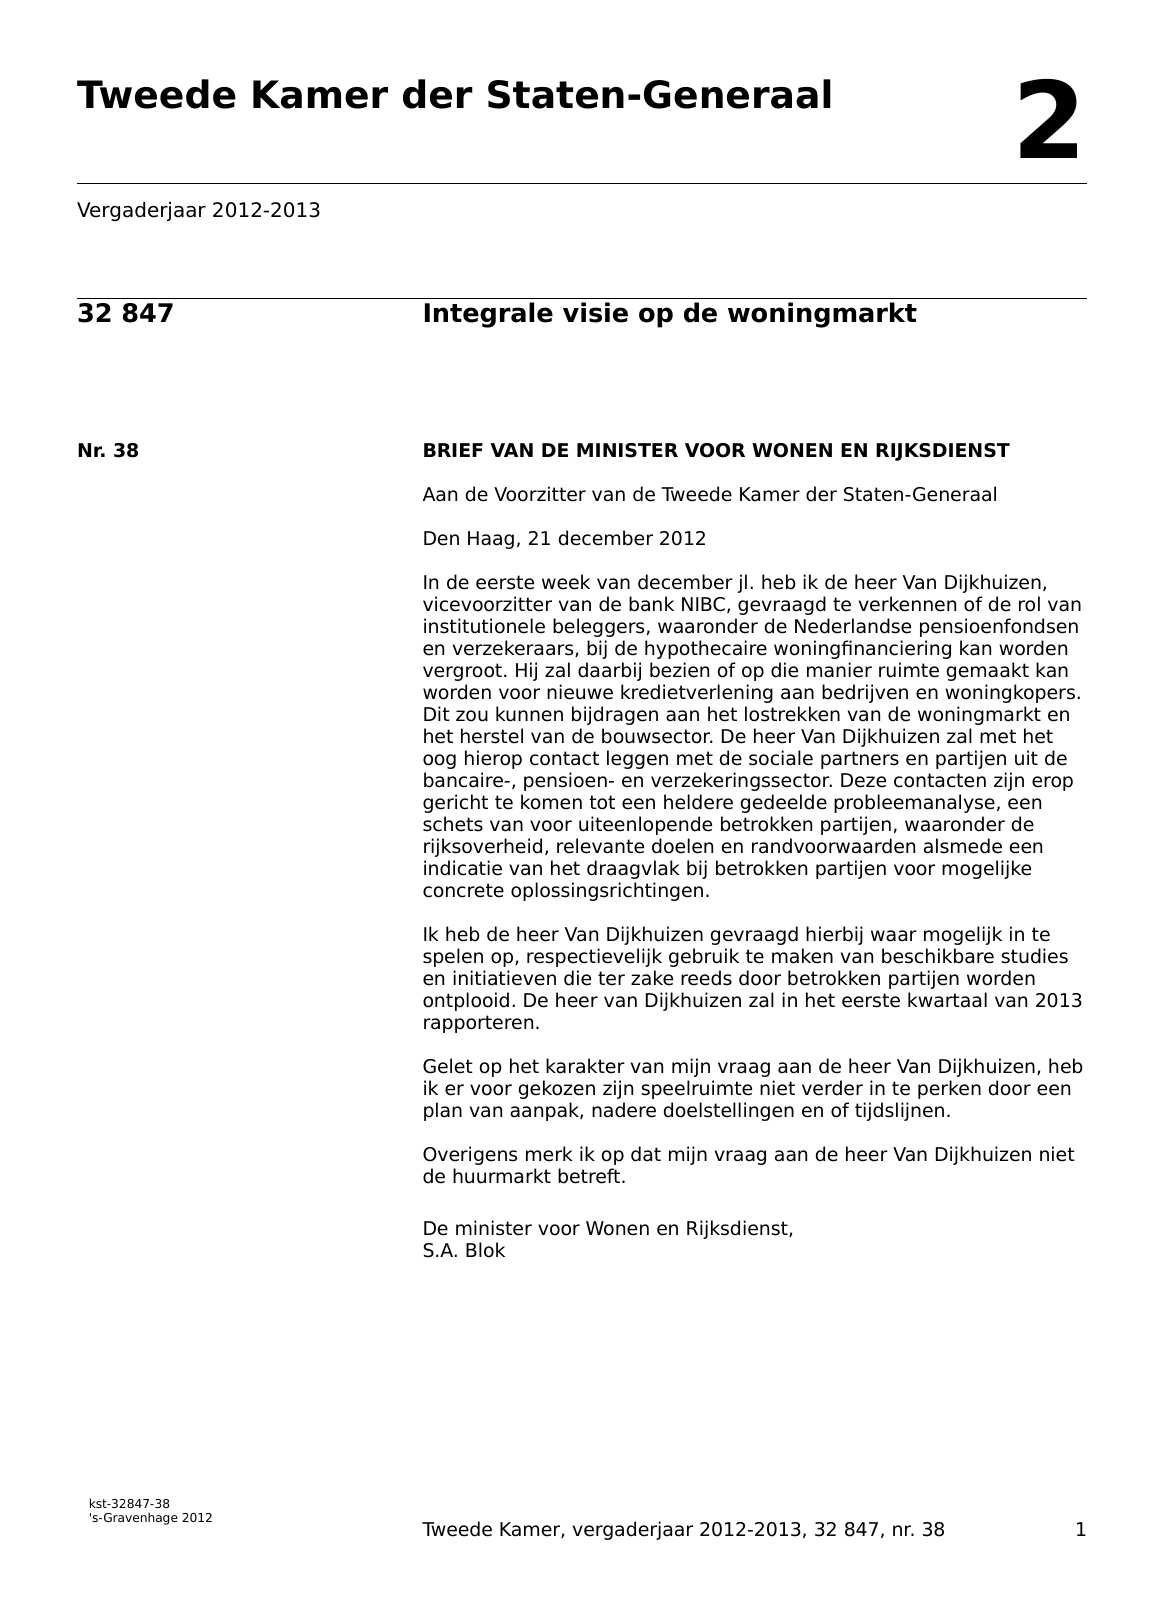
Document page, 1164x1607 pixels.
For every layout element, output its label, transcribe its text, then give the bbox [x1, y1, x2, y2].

text 's-Gravenhage 2012 [88, 1511, 323, 1525]
text Overigens merk ik op dat mijn vraag aan de heer Van Dijkhuizen niet de huurmarkt betreft. [422, 1144, 1087, 1188]
subtitle Nr. 38 BRIEF VAN DE MINISTER VOOR WONEN EN RIJKSDIENST [77, 440, 1087, 462]
text De minister voor Wonen en Rijksdienst, S.A. Blok [422, 1218, 1087, 1262]
text Aan de Voorzitter van de Tweede Kamer der Staten-Generaal [422, 484, 1087, 506]
text In de eerste week van december jl. heb ik de heer Van Dijkhuizen, vicevoorzitter van de bank NIBC, gevraagd te verkennen of de rol van institutionele beleggers, waaronder de Nederlandse pensioenfondsen en verzekeraars, bij de hypothecaire woningfinanciering kan worden vergroot. Hij zal daarbij bezien of op die manier ruimte gemaakt kan worden voor nieuwe kredietverlening aan bedrijven en woningkopers. Dit zou kunnen bijdragen aan het lostrekken van de woningmarkt en het herstel van de bouwsector. De heer Van Dijkhuizen zal met het oog hierop contact leggen met de sociale partners en partijen uit de bancaire-, pensioen- en verzekeringssector. Deze contacten zijn erop gericht te komen tot een heldere gedeelde probleemanalyse, een schets van voor uiteenlopende betrokken partijen, waaronder de rijksoverheid, relevante doelen en randvoorwaarden alsmede een indicatie van het draagvlak bij betrokken partijen voor mogelijke concrete oplossingsrichtingen. [422, 572, 1087, 902]
table_cell Vergaderjaar 2012-2013 [77, 184, 1087, 298]
text Gelet op het karakter van mijn vraag aan de heer Van Dijkhuizen, heb ik er voor gekozen zijn speelruimte niet verder in te perken door een plan van aanpak, nadere doelstellingen en of tijdslijnen. [422, 1056, 1087, 1122]
subtitle 32 847 Integrale visie op de woningmarkt [77, 299, 1087, 329]
table_header 2 [886, 59, 1087, 183]
text Ik heb de heer Van Dijkhuizen gevraagd hierbij waar mogelijk in te spelen op, respectievelijk gebruik te maken van beschikbare studies en initiatieven die ter zake reeds door betrokken partijen worden ontplooid. De heer van Dijkhuizen zal in het eerste kwartaal van 2013 rapporteren. [422, 924, 1087, 1034]
text Den Haag, 21 december 2012 [422, 528, 1087, 550]
table_header Tweede Kamer der Staten-Generaal [77, 59, 886, 183]
text kst-32847-38 [88, 1497, 323, 1511]
